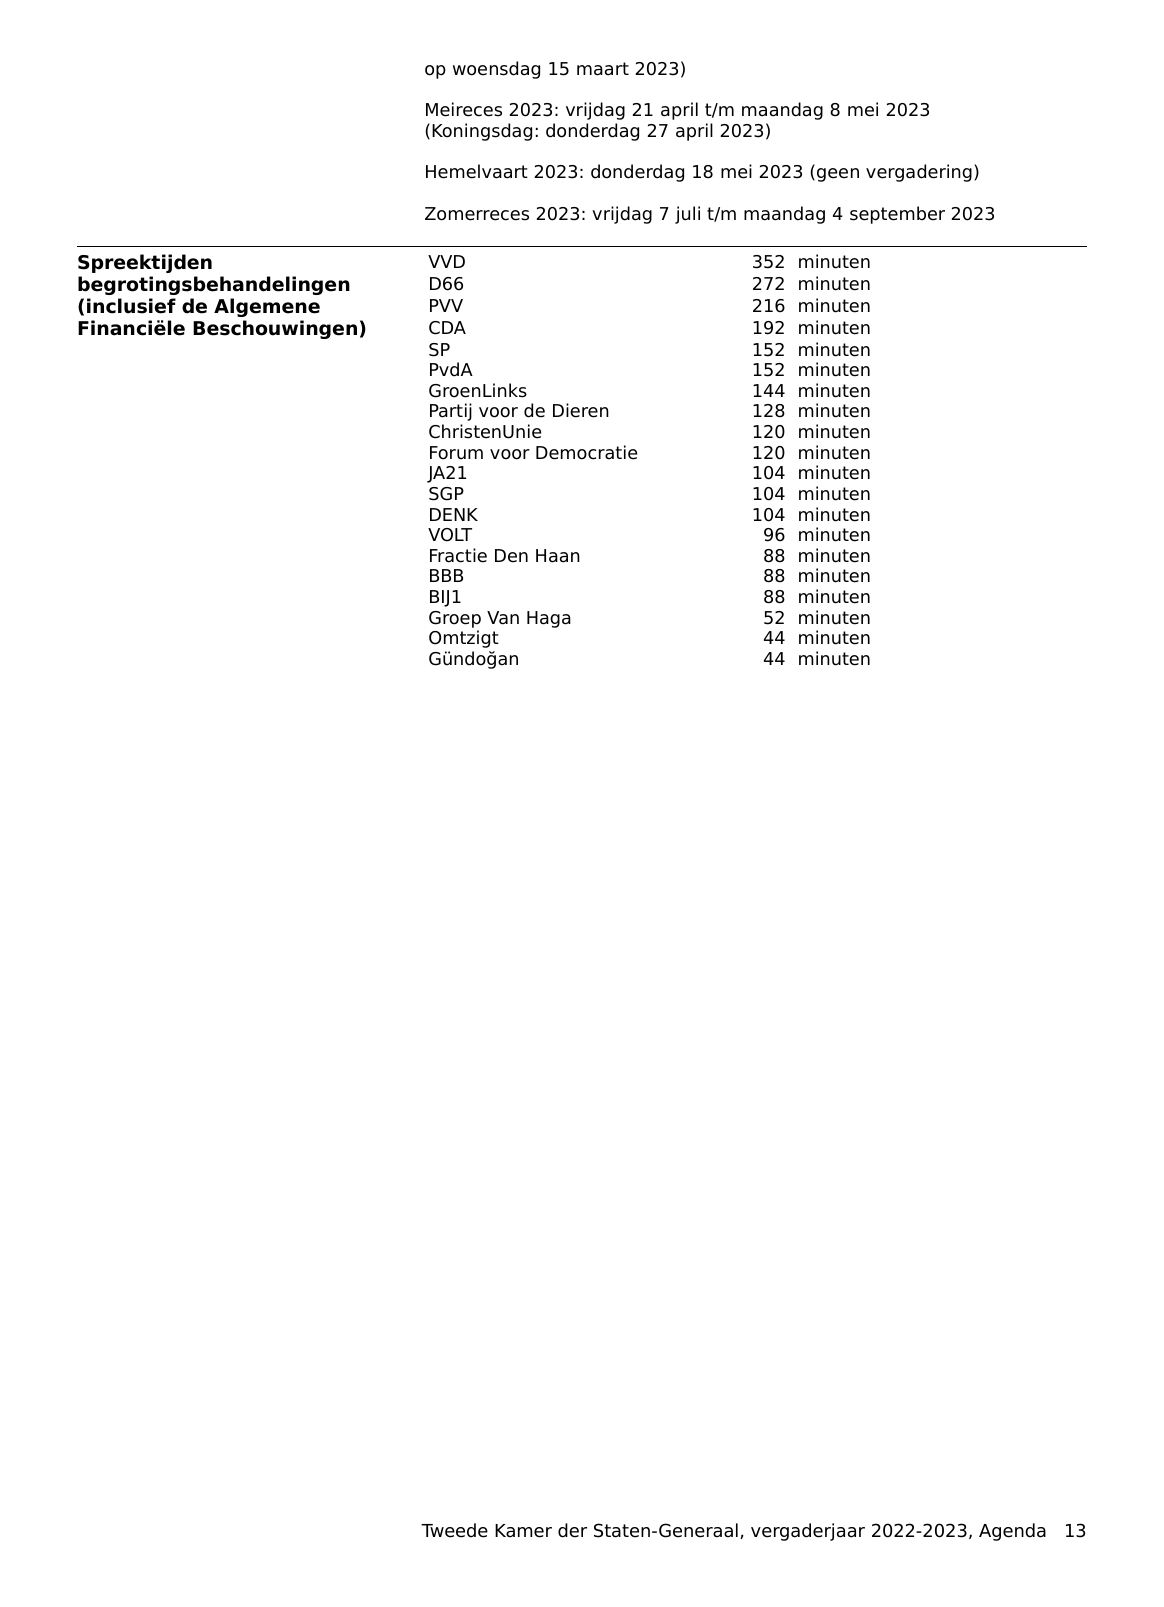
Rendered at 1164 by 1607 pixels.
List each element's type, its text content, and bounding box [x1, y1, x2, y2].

table_cell minuten [791, 296, 1087, 318]
table_cell Forum voor Democratie [422, 443, 729, 463]
table_cell [77, 100, 401, 121]
table_cell [77, 443, 404, 463]
table_cell [405, 401, 422, 422]
table_cell [77, 162, 401, 183]
table_cell [77, 608, 404, 628]
table_cell [401, 162, 418, 183]
table_cell minuten [791, 608, 1087, 628]
table_cell [405, 628, 422, 649]
table_header Spreektijden [77, 247, 404, 274]
table_cell [405, 566, 422, 587]
table_header VVD [422, 247, 729, 274]
table_cell op woensdag 15 maart 2023) [418, 59, 1087, 80]
table_cell 192 [729, 318, 791, 339]
table_cell minuten [791, 422, 1087, 443]
table_cell [77, 566, 404, 587]
table_cell (inclusief de Algemene [77, 296, 404, 318]
table_cell 52 [729, 608, 791, 628]
table_cell [77, 505, 404, 525]
table_cell 88 [729, 566, 791, 587]
table_cell Hemelvaart 2023: donderdag 18 mei 2023 (geen vergadering) [418, 162, 1087, 183]
table_cell [77, 142, 401, 162]
table_cell Partij voor de Dieren [422, 401, 729, 422]
table_cell begrotingsbehandelingen [77, 274, 404, 296]
table_cell minuten [791, 274, 1087, 296]
table_cell Fractie Den Haan [422, 546, 729, 566]
table_cell [77, 80, 401, 100]
table_cell 104 [729, 463, 791, 484]
table_cell BIJ1 [422, 587, 729, 608]
table_cell [405, 318, 422, 339]
table_cell 96 [729, 525, 791, 546]
table_cell [77, 422, 404, 443]
table_cell 104 [729, 484, 791, 504]
table_cell JA21 [422, 463, 729, 484]
table_cell [405, 649, 422, 669]
table_cell minuten [791, 360, 1087, 381]
table_cell minuten [791, 587, 1087, 608]
table_cell [401, 142, 418, 162]
table_cell [77, 525, 404, 546]
table_cell minuten [791, 649, 1087, 669]
table_cell [77, 546, 404, 566]
table_cell [405, 340, 422, 360]
table_cell [77, 183, 401, 203]
table_cell PVV [422, 296, 729, 318]
table_header [405, 247, 422, 274]
table_cell [401, 121, 418, 142]
table_cell [405, 505, 422, 525]
table_cell Gündoğan [422, 649, 729, 669]
table_cell BBB [422, 566, 729, 587]
table_cell 152 [729, 340, 791, 360]
table_cell [77, 340, 404, 360]
table_cell [405, 381, 422, 401]
table_cell [405, 463, 422, 484]
table_cell [401, 183, 418, 203]
table_cell [418, 183, 1087, 203]
table_cell [77, 204, 401, 224]
table_cell 104 [729, 505, 791, 525]
table_cell SGP [422, 484, 729, 504]
table_cell [77, 587, 404, 608]
table_cell [405, 484, 422, 504]
table_cell Groep Van Haga [422, 608, 729, 628]
table_cell [77, 484, 404, 504]
table_cell minuten [791, 628, 1087, 649]
table_cell CDA [422, 318, 729, 339]
table_cell VOLT [422, 525, 729, 546]
table_cell [405, 443, 422, 463]
table_cell 120 [729, 422, 791, 443]
table_cell [77, 649, 404, 669]
table_cell PvdA [422, 360, 729, 381]
table_cell 128 [729, 401, 791, 422]
table_cell DENK [422, 505, 729, 525]
table_cell minuten [791, 340, 1087, 360]
table_header minuten [791, 247, 1087, 274]
table_cell minuten [791, 546, 1087, 566]
table_cell minuten [791, 401, 1087, 422]
table_header 352 [729, 247, 791, 274]
table_cell [405, 274, 422, 296]
table_cell [405, 546, 422, 566]
table_cell minuten [791, 566, 1087, 587]
table_cell [401, 204, 418, 224]
table_cell 88 [729, 587, 791, 608]
table_cell [405, 360, 422, 381]
table_cell ChristenUnie [422, 422, 729, 443]
table_cell [405, 525, 422, 546]
table_cell minuten [791, 463, 1087, 484]
table_cell [405, 608, 422, 628]
table_cell minuten [791, 525, 1087, 546]
table_cell minuten [791, 484, 1087, 504]
table_cell [405, 587, 422, 608]
table_cell [77, 59, 401, 80]
table_cell [77, 381, 404, 401]
table_cell [77, 360, 404, 381]
table_cell minuten [791, 505, 1087, 525]
table_cell [77, 463, 404, 484]
table_cell Omtzigt [422, 628, 729, 649]
table_cell [401, 80, 418, 100]
table_cell 44 [729, 628, 791, 649]
table_cell Meireces 2023: vrijdag 21 april t/m maandag 8 mei 2023 [418, 100, 1087, 121]
table_cell [401, 100, 418, 121]
table_cell [77, 628, 404, 649]
table_cell 216 [729, 296, 791, 318]
table_cell [405, 296, 422, 318]
table_cell Financiële Beschouwingen) [77, 318, 404, 339]
table_cell 88 [729, 546, 791, 566]
table_cell minuten [791, 443, 1087, 463]
table_cell GroenLinks [422, 381, 729, 401]
table_cell 44 [729, 649, 791, 669]
table_cell [77, 401, 404, 422]
table_cell Zomerreces 2023: vrijdag 7 juli t/m maandag 4 september 2023 [418, 204, 1087, 224]
table_cell [401, 59, 418, 80]
table_cell SP [422, 340, 729, 360]
table_cell [418, 142, 1087, 162]
table_cell 272 [729, 274, 791, 296]
table_cell (Koningsdag: donderdag 27 april 2023) [418, 121, 1087, 142]
table_cell [77, 121, 401, 142]
table_cell 120 [729, 443, 791, 463]
table_cell 144 [729, 381, 791, 401]
table_cell minuten [791, 381, 1087, 401]
table_cell [405, 422, 422, 443]
table_cell minuten [791, 318, 1087, 339]
table_cell 152 [729, 360, 791, 381]
table_cell [418, 80, 1087, 100]
table_cell D66 [422, 274, 729, 296]
